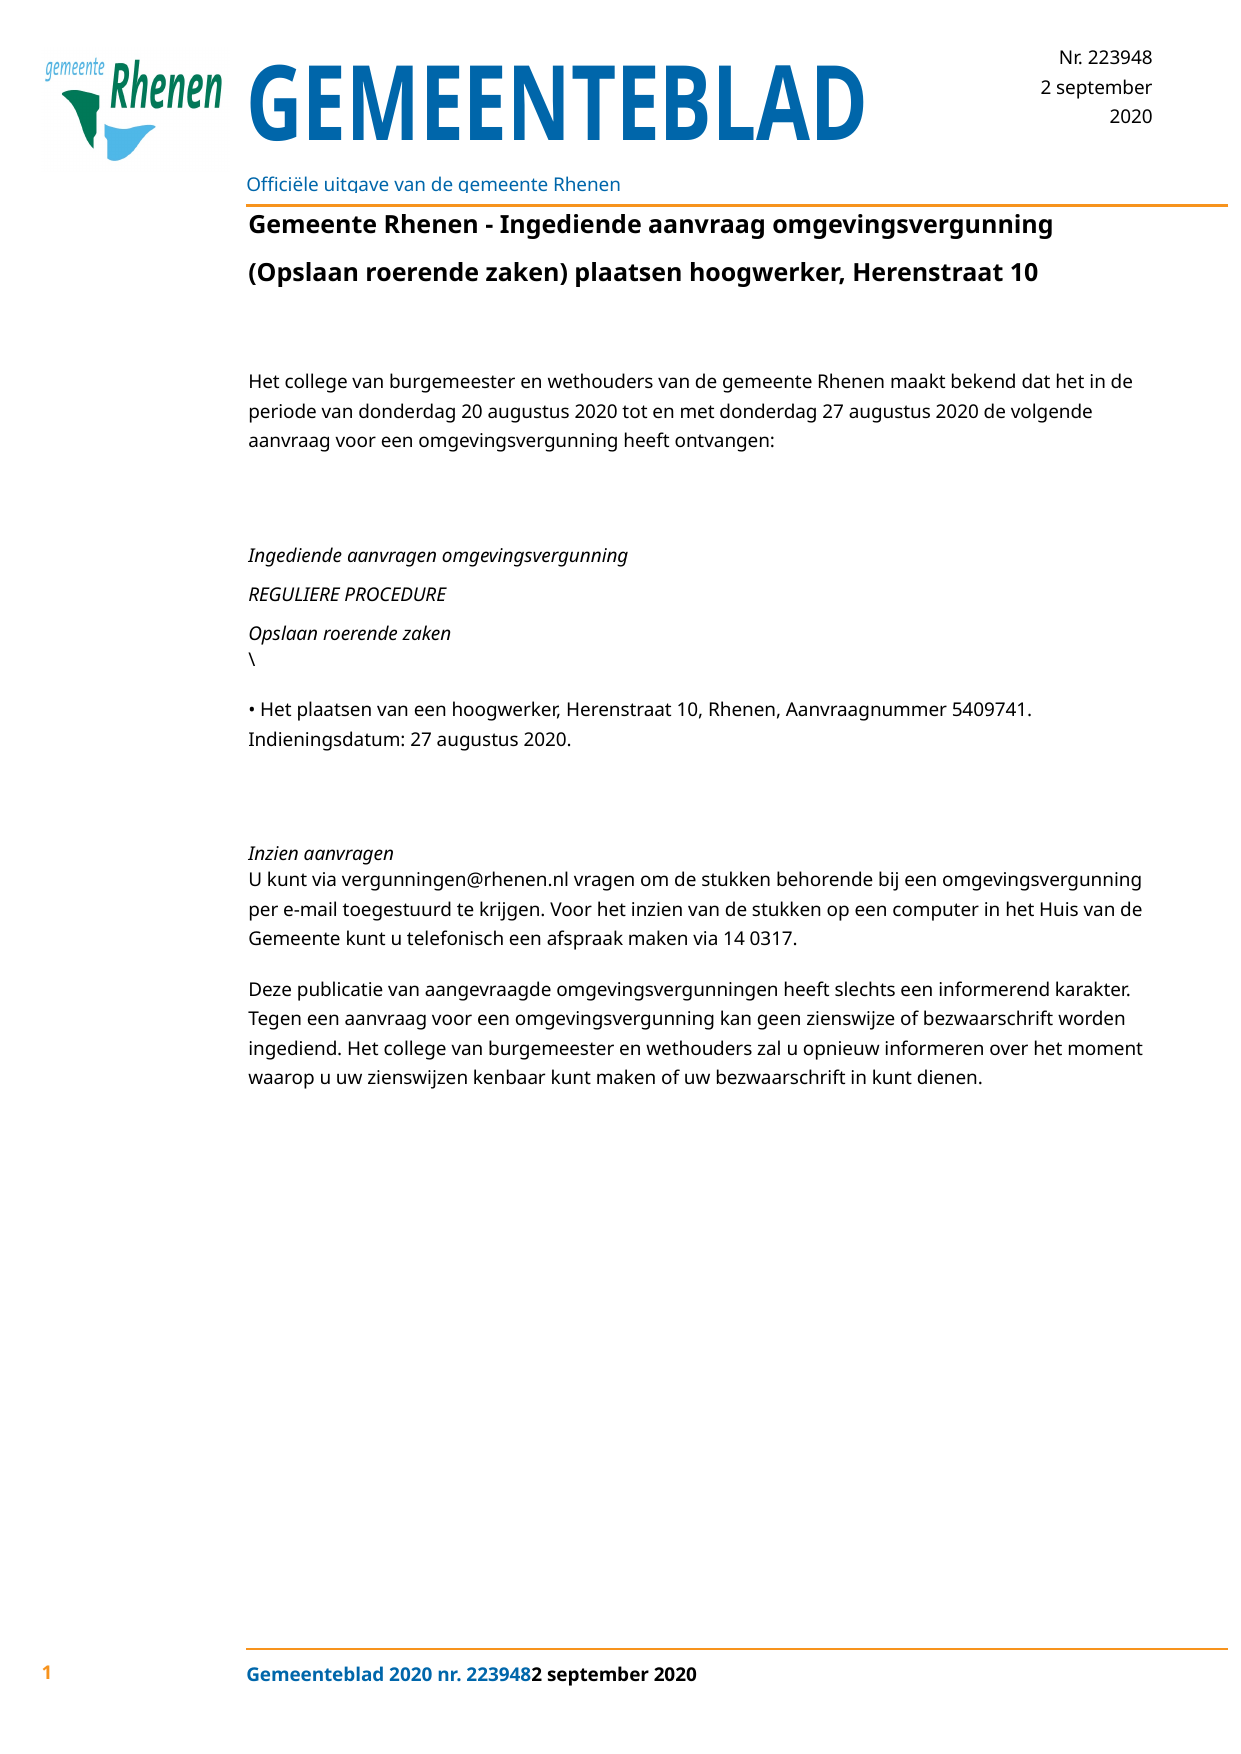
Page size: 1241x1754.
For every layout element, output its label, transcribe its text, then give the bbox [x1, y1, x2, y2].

text Deze publicatie van aangevraagde omgevingsvergunningen heeft slechts een informerend karakter. Tegen een aanvraag voor een omgevingsvergunning kan geen zienswijze of bezwaarschrift worden ingediend. Het college van burgemeester en wethouders zal u opnieuw informeren over het moment waarop u uw zienswijzen kenbaar kunt maken of uw bezwaarschrift in kunt dienen. [248, 976, 1152, 1090]
text \ [248, 646, 1152, 672]
text Inzien aanvragen [248, 841, 1152, 866]
text Gemeente Rhenen - Ingediende aanvraag omgevingsvergunning (Opslaan roerende zaken) plaatsen hoogwerker, Herenstraat 10 [248, 207, 1152, 288]
text Het college van burgemeester en wethouders van de gemeente Rhenen maakt bekend dat het in de periode van donderdag 20 augustus 2020 tot en met donderdag 27 augustus 2020 de volgende aanvraag voor een omgevingsvergunning heeft ontvangen: [248, 368, 1152, 453]
text REGULIERE PROCEDURE [248, 581, 1152, 607]
text Ingediende aanvragen omgevingsvergunning [248, 542, 1152, 568]
text • Het plaatsen van een hoogwerker, Herenstraat 10, Rhenen, Aanvraagnummer 5409741. Indieningsdatum: 27 augustus 2020. [248, 697, 1152, 752]
picture [41, 47, 231, 172]
text Opslaan roerende zaken [248, 620, 1152, 646]
text U kunt via vergunningen@rhenen.nl vragen om de stukken behorende bij een omgevingsvergunning per e-mail toegestuurd te krijgen. Voor het inzien van de stukken op een computer in het Huis van de Gemeente kunt u telefonisch een afspraak maken via 14 0317. [248, 866, 1152, 951]
